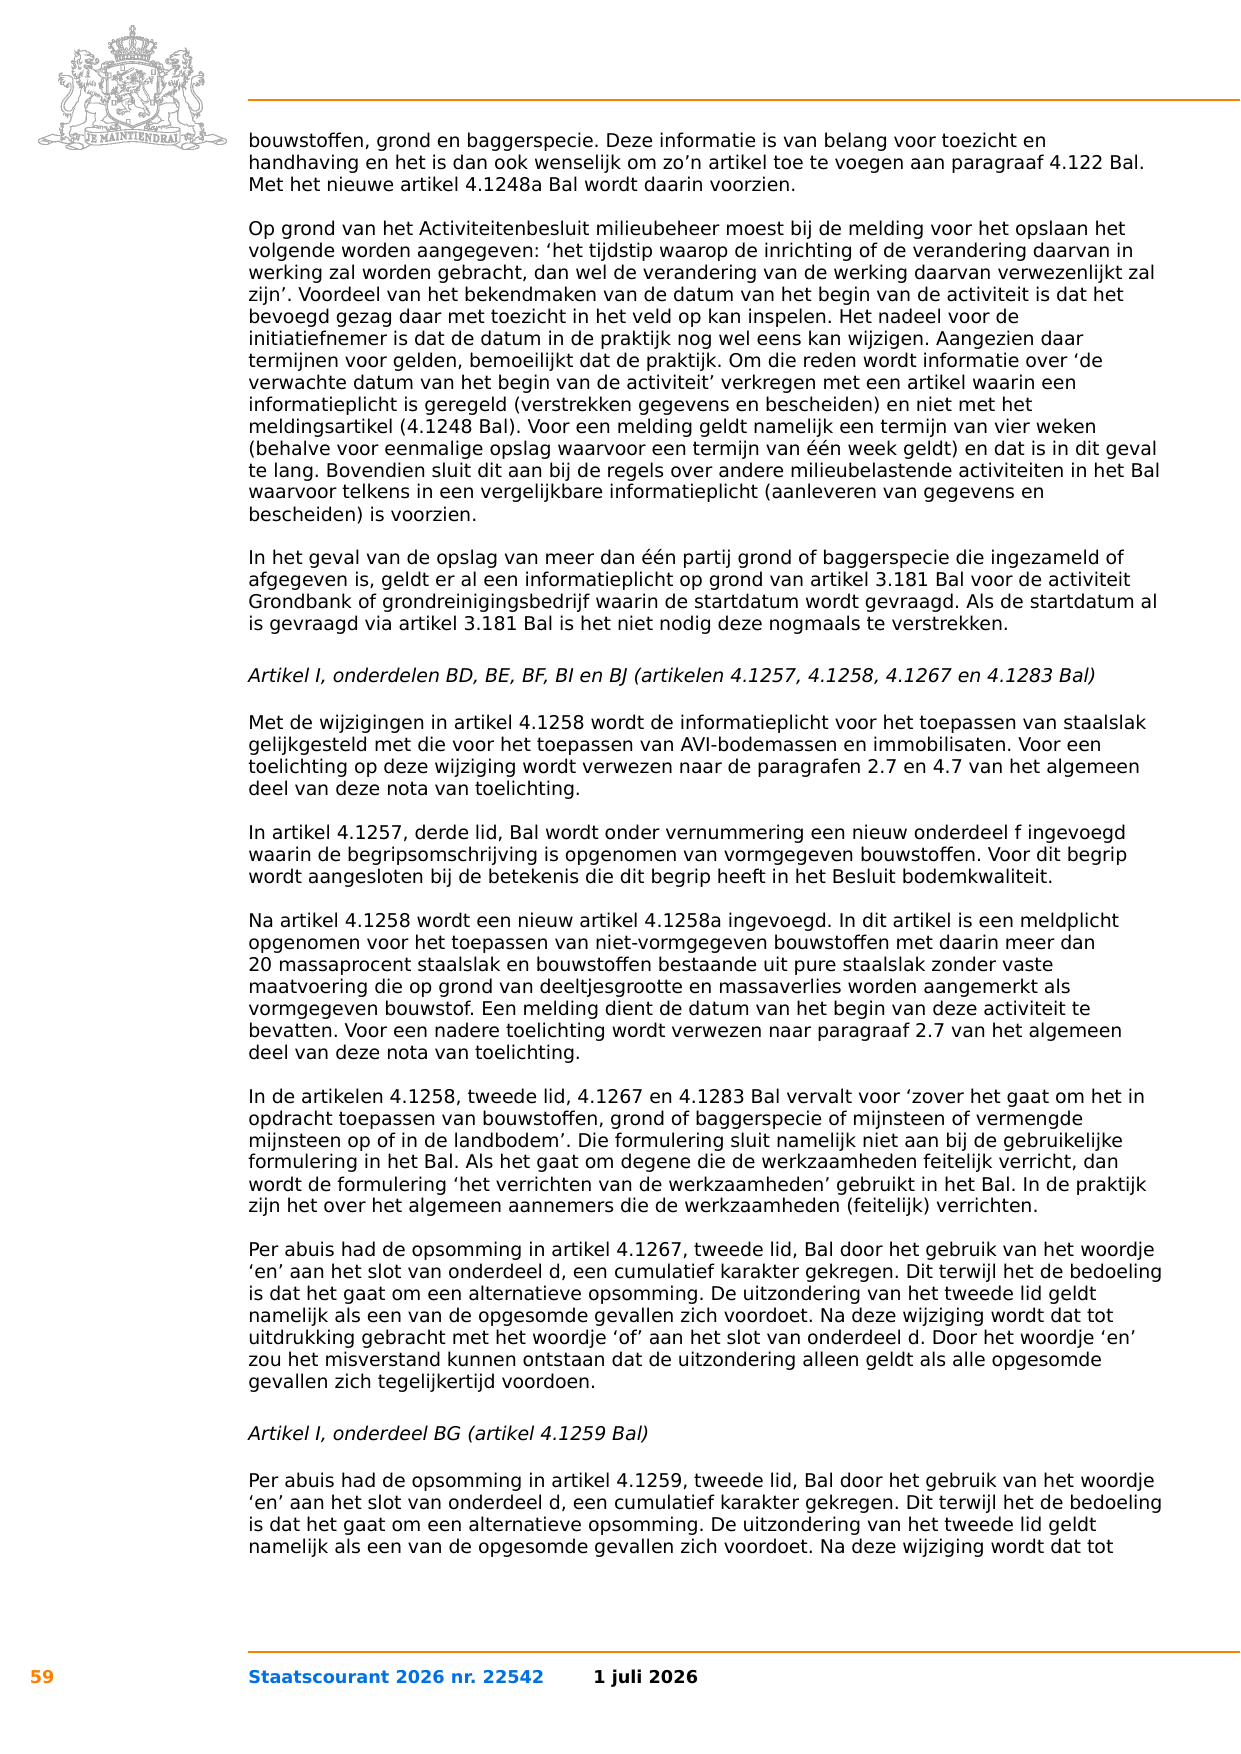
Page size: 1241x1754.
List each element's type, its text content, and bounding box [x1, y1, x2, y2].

text In artikel 4.1257, derde lid, Bal wordt onder vernummering een nieuw onderdeel f ingevoegd waarin de begripsomschrijving is opgenomen van vormgegeven bouwstoffen. Voor dit begrip wordt aangesloten bij de betekenis die dit begrip heeft in het Besluit bodemkwaliteit. [248, 822, 1163, 888]
subtitle Artikel I, onderdeel BG (artikel 4.1259 Bal) [248, 1423, 1163, 1445]
subtitle Artikel I, onderdelen BD, BE, BF, BI en BJ (artikelen 4.1257, 4.1258, 4.1267 en 4.1283 Bal) [248, 665, 1163, 687]
picture [38, 25, 227, 150]
text Per abuis had de opsomming in artikel 4.1259, tweede lid, Bal door het gebruik van het woordje ‘en’ aan het slot van onderdeel d, een cumulatief karakter gekregen. Dit terwijl het de bedoeling is dat het gaat om een alternatieve opsomming. De uitzondering van het tweede lid geldt namelijk als een van de opgesomde gevallen zich voordoet. Na deze wijziging wordt dat tot [248, 1470, 1163, 1558]
text Per abuis had de opsomming in artikel 4.1267, tweede lid, Bal door het gebruik van het woordje ‘en’ aan het slot van onderdeel d, een cumulatief karakter gekregen. Dit terwijl het de bedoeling is dat het gaat om een alternatieve opsomming. De uitzondering van het tweede lid geldt namelijk als een van de opgesomde gevallen zich voordoet. Na deze wijziging wordt dat tot uitdrukking gebracht met het woordje ‘of’ aan het slot van onderdeel d. Door het woordje ‘en’ zou het misverstand kunnen ontstaan dat de uitzondering alleen geldt als alle opgesomde gevallen zich tegelijkertijd voordoen. [248, 1239, 1163, 1393]
text In de artikelen 4.1258, tweede lid, 4.1267 en 4.1283 Bal vervalt voor ‘zover het gaat om het in opdracht toepassen van bouwstoffen, grond of baggerspecie of mijnsteen of vermengde mijnsteen op of in de landbodem’. Die formulering sluit namelijk niet aan bij de gebruikelijke formulering in het Bal. Als het gaat om degene die de werkzaamheden feitelijk verricht, dan wordt de formulering ‘het verrichten van de werkzaamheden’ gebruikt in het Bal. In de praktijk zijn het over het algemeen aannemers die de werkzaamheden (feitelijk) verrichten. [248, 1086, 1163, 1217]
text In het geval van de opslag van meer dan één partij grond of baggerspecie die ingezameld of afgegeven is, geldt er al een informatieplicht op grond van artikel 3.181 Bal voor de activiteit Grondbank of grondreinigingsbedrijf waarin de startdatum wordt gevraagd. Als de startdatum al is gevraagd via artikel 3.181 Bal is het niet nodig deze nogmaals te verstrekken. [248, 547, 1163, 635]
text Op grond van het Activiteitenbesluit milieubeheer moest bij de melding voor het opslaan het volgende worden aangegeven: ‘het tijdstip waarop de inrichting of de verandering daarvan in werking zal worden gebracht, dan wel de verandering van de werking daarvan verwezenlijkt zal zijn’. Voordeel van het bekendmaken van de datum van het begin van de activiteit is dat het bevoegd gezag daar met toezicht in het veld op kan inspelen. Het nadeel voor de initiatiefnemer is dat de datum in de praktijk nog wel eens kan wijzigen. Aangezien daar termijnen voor gelden, bemoeilijkt dat de praktijk. Om die reden wordt informatie over ‘de verwachte datum van het begin van de activiteit’ verkregen met een artikel waarin een informatieplicht is geregeld (verstrekken gegevens en bescheiden) en niet met het meldingsartikel (4.1248 Bal). Voor een melding geldt namelijk een termijn van vier weken (behalve voor eenmalige opslag waarvoor een termijn van één week geldt) en dat is in dit geval te lang. Bovendien sluit dit aan bij de regels over andere milieubelastende activiteiten in het Bal waarvoor telkens in een vergelijkbare informatieplicht (aanleveren van gegevens en bescheiden) is voorzien. [248, 218, 1163, 525]
text Met de wijzigingen in artikel 4.1258 wordt de informatieplicht voor het toepassen van staalslak gelijkgesteld met die voor het toepassen van AVI-bodemassen en immobilisaten. Voor een toelichting op deze wijziging wordt verwezen naar de paragrafen 2.7 en 4.7 van het algemeen deel van deze nota van toelichting. [248, 712, 1163, 800]
text Na artikel 4.1258 wordt een nieuw artikel 4.1258a ingevoegd. In dit artikel is een meldplicht opgenomen voor het toepassen van niet-vormgegeven bouwstoffen met daarin meer dan 20 massaprocent staalslak en bouwstoffen bestaande uit pure staalslak zonder vaste maatvoering die op grond van deeltjesgrootte en massaverlies worden aangemerkt als vormgegeven bouwstof. Een melding dient de datum van het begin van deze activiteit te bevatten. Voor een nadere toelichting wordt verwezen naar paragraaf 2.7 van het algemeen deel van deze nota van toelichting. [248, 910, 1163, 1064]
text bouwstoffen, grond en baggerspecie. Deze informatie is van belang voor toezicht en handhaving en het is dan ook wenselijk om zo’n artikel toe te voegen aan paragraaf 4.122 Bal. Met het nieuwe artikel 4.1248a Bal wordt daarin voorzien. [248, 130, 1163, 196]
